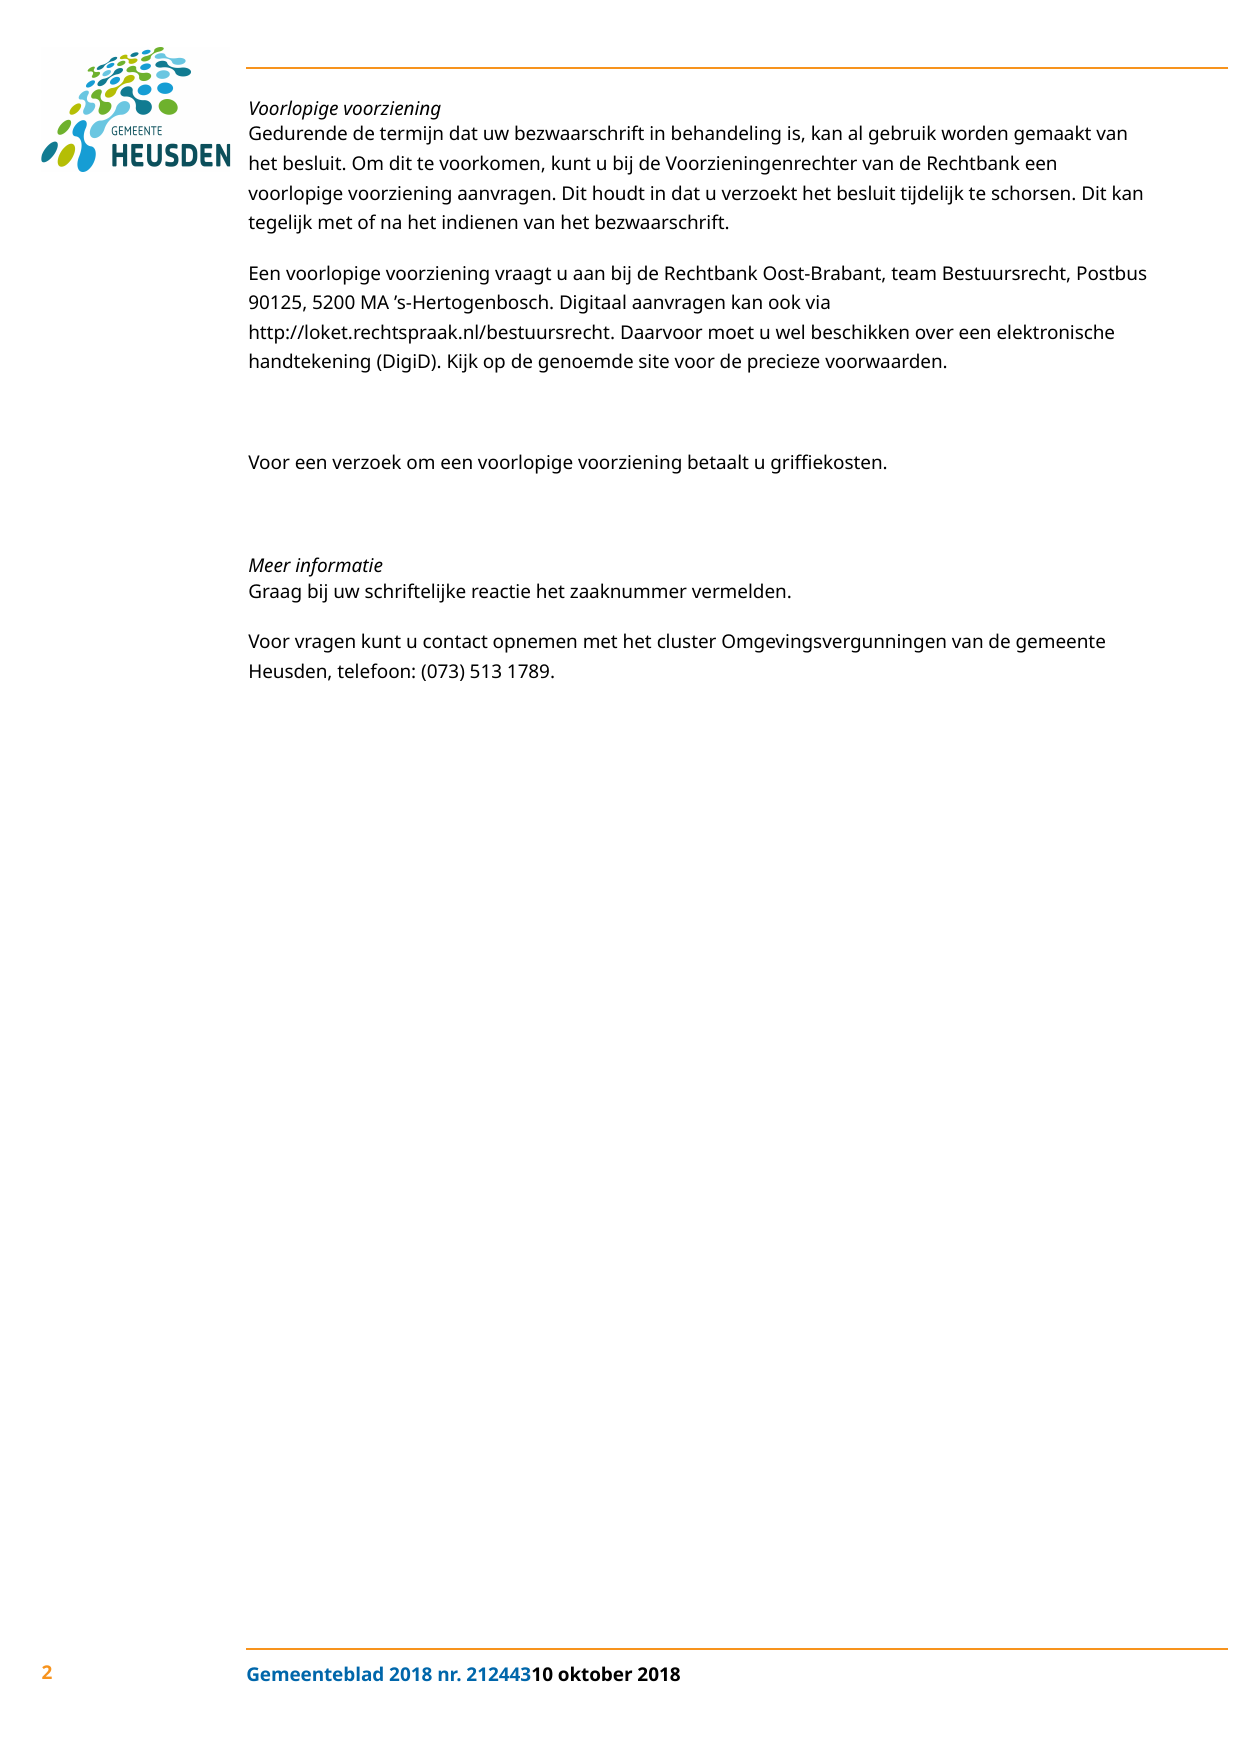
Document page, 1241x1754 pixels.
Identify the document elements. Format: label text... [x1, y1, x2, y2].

picture [41, 47, 231, 172]
text Voor een verzoek om een voorlopige voorziening betaalt u griffiekosten. [248, 449, 1152, 475]
text Een voorlopige voorziening vraagt u aan bij de Rechtbank Oost-Brabant, team Bestuursrecht, Postbus 90125, 5200 MA ’s-Hertogenbosch. Digitaal aanvragen kan ook via http://loket.rechtspraak.nl/bestuursrecht. Daarvoor moet u wel beschikken over een elektronische handtekening (DigiD). Kijk op de genoemde site voor de precieze voorwaarden. [248, 260, 1152, 374]
text Meer informatie [248, 552, 1152, 578]
text Graag bij uw schriftelijke reactie het zaaknummer vermelden. [248, 578, 1152, 604]
text Voor vragen kunt u contact opnemen met het cluster Omgevingsvergunningen van de gemeente Heusden, telefoon: (073) 513 1789. [248, 629, 1152, 684]
text Gedurende de termijn dat uw bezwaarschrift in behandeling is, kan al gebruik worden gemaakt van het besluit. Om dit te voorkomen, kunt u bij de Voorzieningenrechter van de Rechtbank een voorlopige voorziening aanvragen. Dit houdt in dat u verzoekt het besluit tijdelijk te schorsen. Dit kan tegelijk met of na het indienen van het bezwaarschrift. [248, 121, 1152, 235]
text Voorlopige voorziening [248, 95, 1152, 121]
